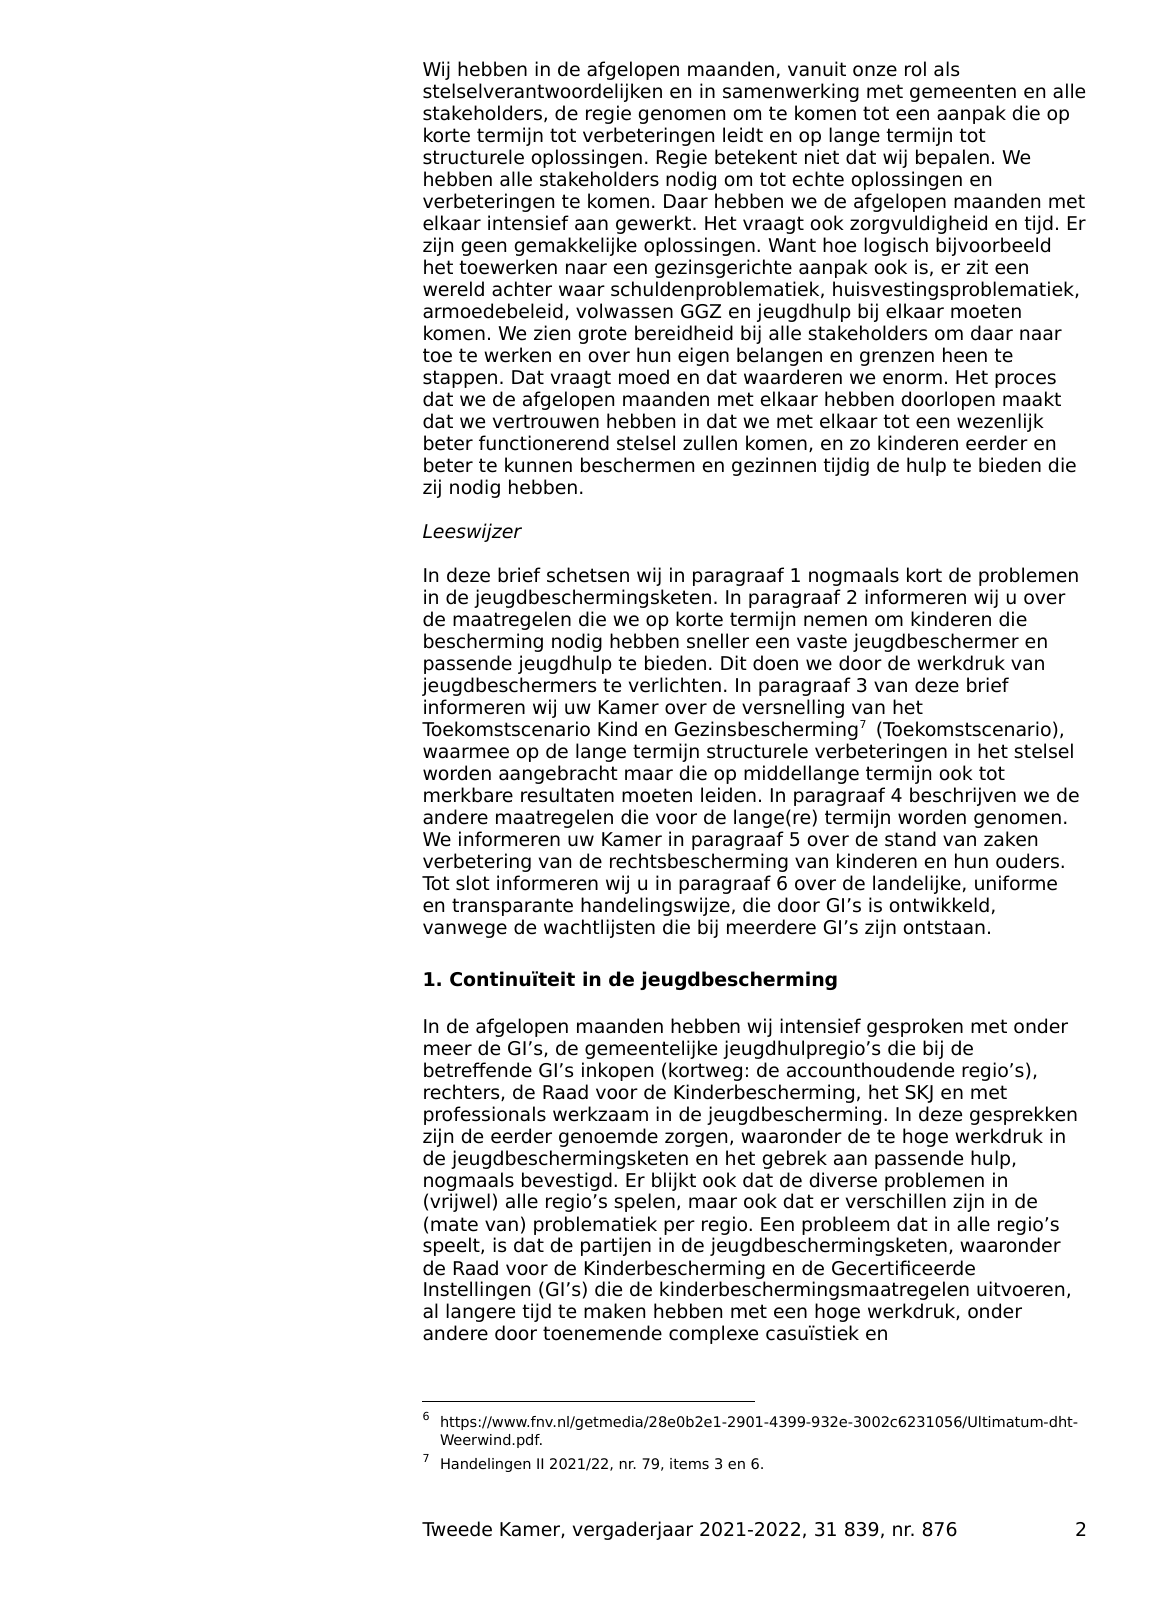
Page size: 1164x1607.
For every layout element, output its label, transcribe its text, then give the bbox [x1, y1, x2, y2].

text Handelingen II 2021/22, nr. 79, items 3 en 6. [422, 1452, 1087, 1474]
subtitle Leeswijzer [422, 521, 1087, 543]
text Wij hebben in de afgelopen maanden, vanuit onze rol als stelselverantwoordelijken en in samenwerking met gemeenten en alle stakeholders, de regie genomen om te komen tot een aanpak die op korte termijn tot verbeteringen leidt en op lange termijn tot structurele oplossingen. Regie betekent niet dat wij bepalen. We hebben alle stakeholders nodig om tot echte oplossingen en verbeteringen te komen. Daar hebben we de afgelopen maanden met elkaar intensief aan gewerkt. Het vraagt ook zorgvuldigheid en tijd. Er zijn geen gemakkelijke oplossingen. Want hoe logisch bijvoorbeeld het toewerken naar een gezinsgerichte aanpak ook is, er zit een wereld achter waar schuldenproblematiek, huisvestingsproblematiek, armoedebeleid, volwassen GGZ en jeugdhulp bij elkaar moeten komen. We zien grote bereidheid bij alle stakeholders om daar naar toe te werken en over hun eigen belangen en grenzen heen te stappen. Dat vraagt moed en dat waarderen we enorm. Het proces dat we de afgelopen maanden met elkaar hebben doorlopen maakt dat we vertrouwen hebben in dat we met elkaar tot een wezenlijk beter functionerend stelsel zullen komen, en zo kinderen eerder en beter te kunnen beschermen en gezinnen tijdig de hulp te bieden die zij nodig hebben. [422, 59, 1087, 499]
text https://www.fnv.nl/getmedia/28e0b2e1-2901-4399-932e-3002c6231056/Ultimatum-dht-Weerwind.pdf. [422, 1410, 1087, 1449]
text In deze brief schetsen wij in paragraaf 1 nogmaals kort de problemen in de jeugdbeschermingsketen. In paragraaf 2 informeren wij u over de maatregelen die we op korte termijn nemen om kinderen die bescherming nodig hebben sneller een vaste jeugdbeschermer en passende jeugdhulp te bieden. Dit doen we door de werkdruk van jeugdbeschermers te verlichten. In paragraaf 3 van deze brief informeren wij uw Kamer over de versnelling van het Toekomstscenario Kind en Gezinsbescherming (Toekomstscenario), waarmee op de lange termijn structurele verbeteringen in het stelsel worden aangebracht maar die op middellange termijn ook tot merkbare resultaten moeten leiden. In paragraaf 4 beschrijven we de andere maatregelen die voor de lange(re) termijn worden genomen. We informeren uw Kamer in paragraaf 5 over de stand van zaken verbetering van de rechtsbescherming van kinderen en hun ouders. Tot slot informeren wij u in paragraaf 6 over de landelijke, uniforme en transparante handelingswijze, die door GI’s is ontwikkeld, vanwege de wachtlijsten die bij meerdere GI’s zijn ontstaan. [422, 565, 1087, 939]
text In de afgelopen maanden hebben wij intensief gesproken met onder meer de GI’s, de gemeentelijke jeugdhulpregio’s die bij de betreffende GI’s inkopen (kortweg: de accounthoudende regio’s), rechters, de Raad voor de Kinderbescherming, het SKJ en met professionals werkzaam in de jeugdbescherming. In deze gesprekken zijn de eerder genoemde zorgen, waaronder de te hoge werkdruk in de jeugdbeschermingsketen en het gebrek aan passende hulp, nogmaals bevestigd. Er blijkt ook dat de diverse problemen in (vrijwel) alle regio’s spelen, maar ook dat er verschillen zijn in de (mate van) problematiek per regio. Een probleem dat in alle regio’s speelt, is dat de partijen in de jeugdbeschermingsketen, waaronder de Raad voor de Kinderbescherming en de Gecertificeerde Instellingen (GI’s) die de kinderbeschermingsmaatregelen uitvoeren, al langere tijd te maken hebben met een hoge werkdruk, onder andere door toenemende complexe casuïstiek en [422, 1016, 1087, 1345]
subtitle 1. Continuïteit in de jeugdbescherming [422, 969, 1087, 991]
